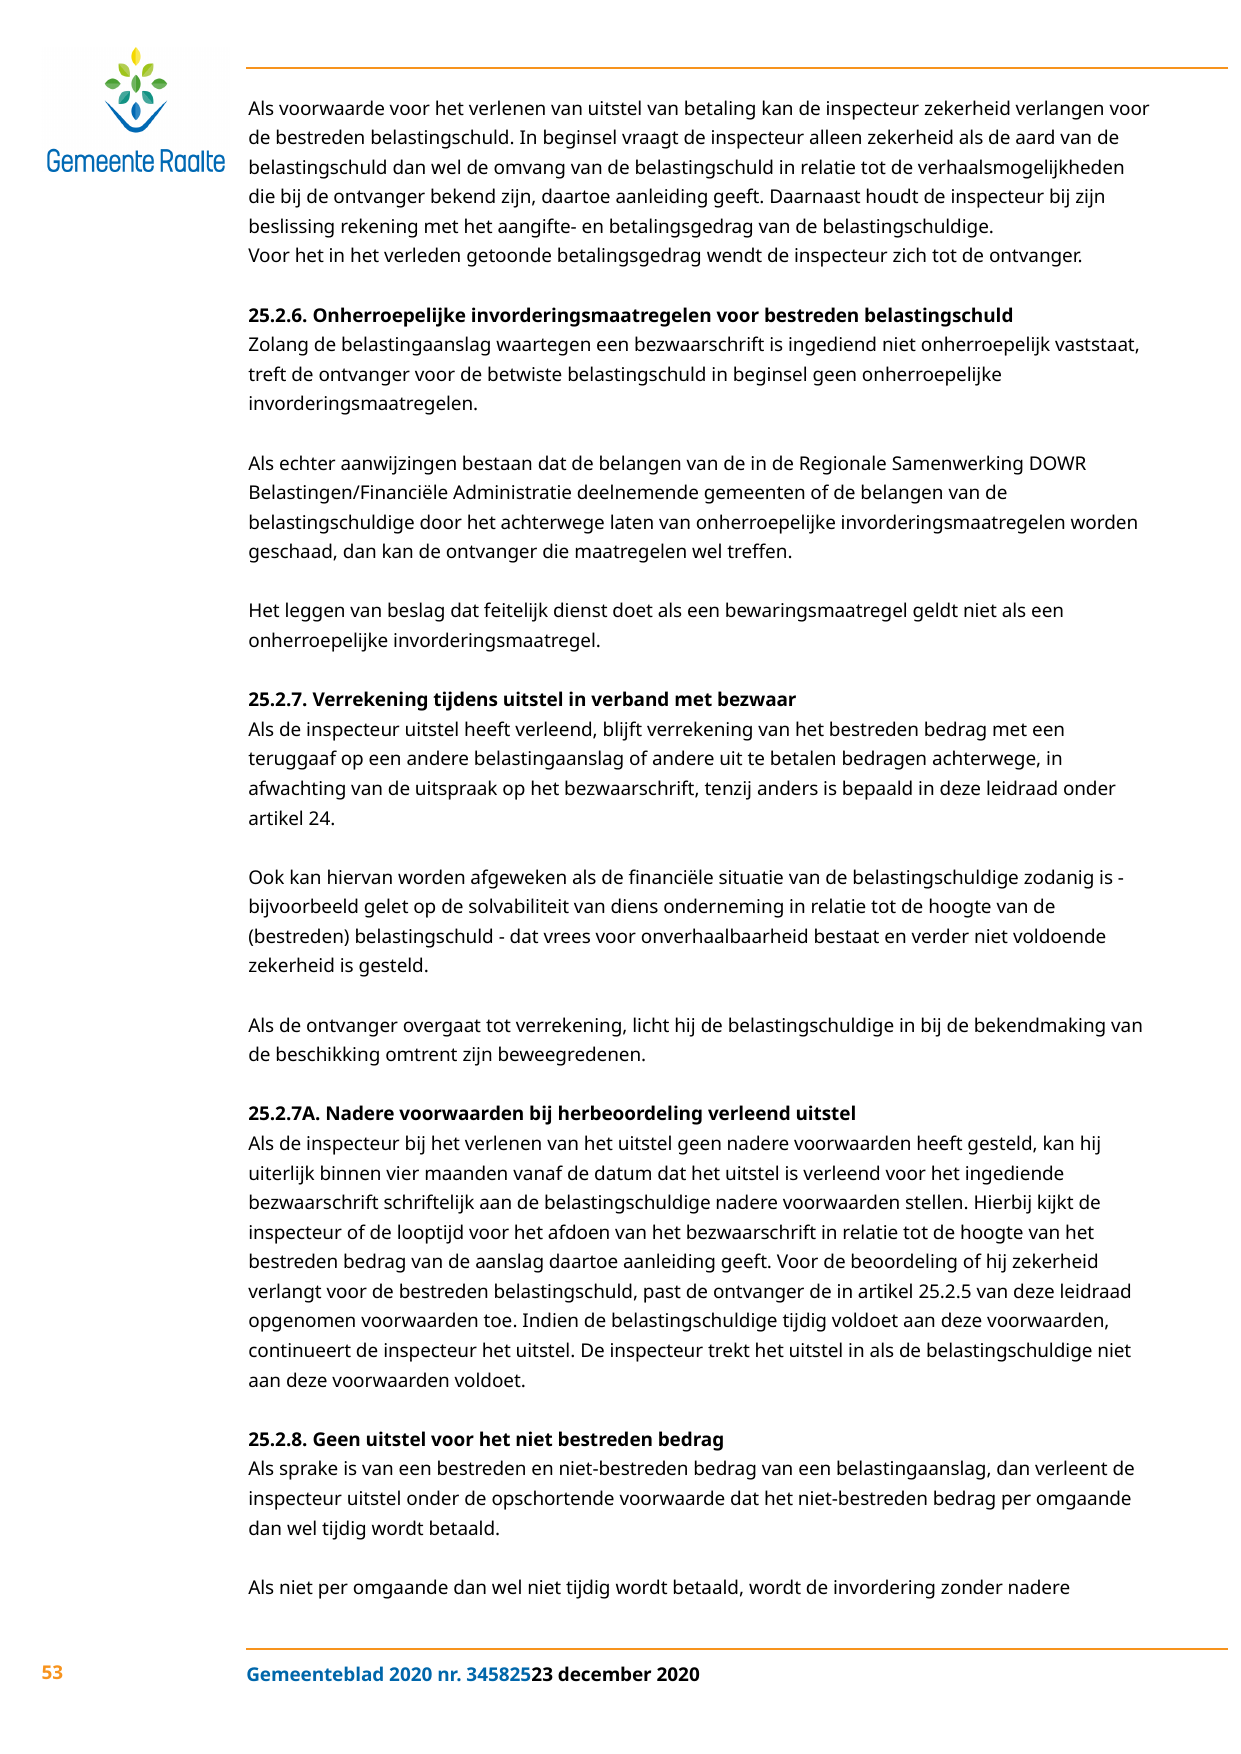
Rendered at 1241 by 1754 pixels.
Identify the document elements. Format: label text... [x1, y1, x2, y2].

text Als de ontvanger overgaat tot verrekening, licht hij de belastingschuldige in bij de bekendmaking van de beschikking omtrent zijn beweegredenen. [248, 1012, 1152, 1067]
text 25.2.8. Geen uitstel voor het niet bestreden bedrag [248, 1426, 1152, 1452]
text Zolang de belastingaanslag waartegen een bezwaarschrift is ingediend niet onherroepelijk vaststaat, treft de ontvanger voor de betwiste belastingschuld in beginsel geen onherroepelijke invorderingsmaatregelen. [248, 331, 1152, 416]
text Als voorwaarde voor het verlenen van uitstel van betaling kan de inspecteur zekerheid verlangen voor de bestreden belastingschuld. In beginsel vraagt de inspecteur alleen zekerheid als de aard van de belastingschuld dan wel de omvang van de belastingschuld in relatie tot de verhaalsmogelijkheden die bij de ontvanger bekend zijn, daartoe aanleiding geeft. Daarnaast houdt de inspecteur bij zijn beslissing rekening met het aangifte- en betalingsgedrag van de belastingschuldige. [248, 95, 1152, 239]
text 25.2.6. Onherroepelijke invorderingsmaatregelen voor bestreden belastingschuld [248, 302, 1152, 328]
text Het leggen van beslag dat feitelijk dienst doet als een bewaringsmaatregel geldt niet als een onherroepelijke invorderingsmaatregel. [248, 598, 1152, 653]
text 25.2.7A. Nadere voorwaarden bij herbeoordeling verleend uitstel [248, 1101, 1152, 1126]
text Voor het in het verleden getoonde betalingsgedrag wendt de inspecteur zich tot de ontvanger. [248, 243, 1152, 268]
text Als echter aanwijzingen bestaan dat de belangen van de in de Regionale Samenwerking DOWR Belastingen/Financiële Administratie deelnemende gemeenten of de belangen van de belastingschuldige door het achterwege laten van onherroepelijke invorderingsmaatregelen worden geschaad, dan kan de ontvanger die maatregelen wel treffen. [248, 450, 1152, 564]
text Als de inspecteur bij het verlenen van het uitstel geen nadere voorwaarden heeft gesteld, kan hij uiterlijk binnen vier maanden vanaf de datum dat het uitstel is verleend voor het ingediende bezwaarschrift schriftelijk aan de belastingschuldige nadere voorwaarden stellen. Hierbij kijkt de inspecteur of de looptijd voor het afdoen van het bezwaarschrift in relatie tot de hoogte van het bestreden bedrag van de aanslag daartoe aanleiding geeft. Voor de beoordeling of hij zekerheid verlangt voor de bestreden belastingschuld, past de ontvanger de in artikel 25.2.5 van deze leidraad opgenomen voorwaarden toe. Indien de belastingschuldige tijdig voldoet aan deze voorwaarden, continueert de inspecteur het uitstel. De inspecteur trekt het uitstel in als de belastingschuldige niet aan deze voorwaarden voldoet. [248, 1130, 1152, 1393]
text Als niet per omgaande dan wel niet tijdig wordt betaald, wordt de invordering zonder nadere [248, 1574, 1152, 1600]
text 25.2.7. Verrekening tijdens uitstel in verband met bezwaar [248, 686, 1152, 712]
text Als sprake is van een bestreden en niet-bestreden bedrag van een belastingaanslag, dan verleent de inspecteur uitstel onder de opschortende voorwaarde dat het niet-bestreden bedrag per omgaande dan wel tijdig wordt betaald. [248, 1456, 1152, 1541]
picture [41, 47, 231, 172]
text Ook kan hiervan worden afgeweken als de financiële situatie van de belastingschuldige zodanig is - bijvoorbeeld gelet op de solvabiliteit van diens onderneming in relatie tot de hoogte van de (bestreden) belastingschuld - dat vrees voor onverhaalbaarheid bestaat en verder niet voldoende zekerheid is gesteld. [248, 864, 1152, 978]
text Als de inspecteur uitstel heeft verleend, blijft verrekening van het bestreden bedrag met een teruggaaf op een andere belastingaanslag of andere uit te betalen bedragen achterwege, in afwachting van de uitspraak op het bezwaarschrift, tenzij anders is bepaald in deze leidraad onder artikel 24. [248, 716, 1152, 831]
